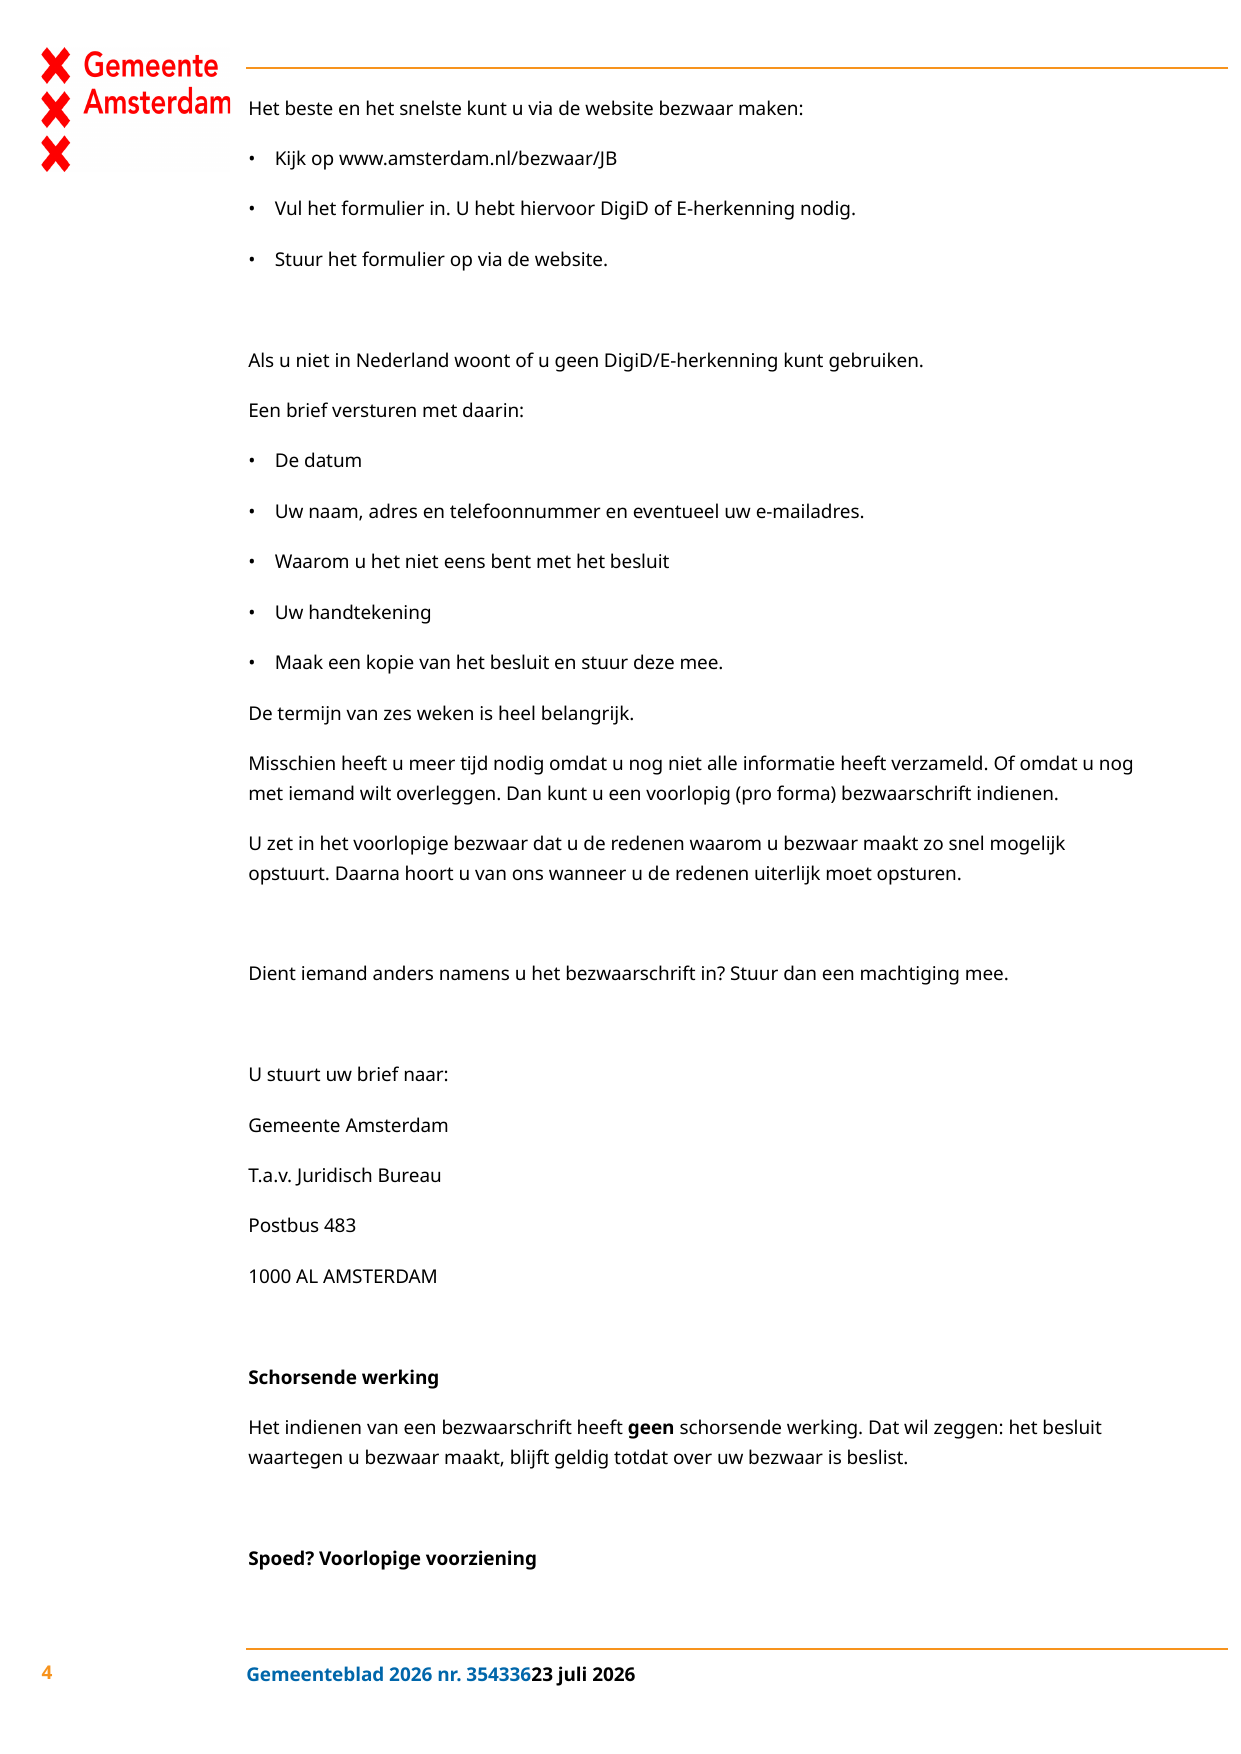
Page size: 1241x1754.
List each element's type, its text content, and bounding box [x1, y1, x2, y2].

text • Uw handtekening [248, 599, 1152, 625]
text De termijn van zes weken is heel belangrijk. [248, 700, 1152, 726]
text • Stuur het formulier op via de website. [248, 246, 1152, 272]
text • Kijk op www.amsterdam.nl/bezwaar/JB [248, 145, 1152, 171]
text • Uw naam, adres en telefoonnummer en eventueel uw e-mailadres. [248, 498, 1152, 524]
text Schorsende werking [248, 1364, 1152, 1390]
text Het beste en het snelste kunt u via de website bezwaar maken: [248, 95, 1152, 121]
text Dient iemand anders namens u het bezwaarschrift in? Stuur dan een machtiging mee. [248, 961, 1152, 986]
picture [41, 47, 231, 172]
text U zet in het voorlopige bezwaar dat u de redenen waarom u bezwaar maakt zo snel mogelijk opstuurt. Daarna hoort u van ons wanneer u de redenen uiterlijk moet opsturen. [248, 830, 1152, 886]
text T.a.v. Juridisch Bureau [248, 1162, 1152, 1188]
text • Vul het formulier in. U hebt hiervoor DigiD of E-herkenning nodig. [248, 196, 1152, 221]
text • Maak een kopie van het besluit en stuur deze mee. [248, 649, 1152, 675]
text Postbus 483 [248, 1213, 1152, 1238]
text 1000 AL AMSTERDAM [248, 1263, 1152, 1289]
text Misschien heeft u meer tijd nodig omdat u nog niet alle informatie heeft verzameld. Of omdat u nog met iemand wilt overleggen. Dan kunt u een voorlopig (pro forma) bezwaarschrift indienen. [248, 750, 1152, 806]
text Gemeente Amsterdam [248, 1112, 1152, 1138]
text Als u niet in Nederland woont of u geen DigiD/E-herkenning kunt gebruiken. [248, 347, 1152, 373]
text • De datum [248, 448, 1152, 473]
text Spoed? Voorlopige voorziening [248, 1545, 1152, 1571]
text Een brief versturen met daarin: [248, 397, 1152, 423]
text U stuurt uw brief naar: [248, 1061, 1152, 1087]
text • Waarom u het niet eens bent met het besluit [248, 548, 1152, 574]
text Het indienen van een bezwaarschrift heeft geen schorsende werking. Dat wil zeggen: het besluit waartegen u bezwaar maakt, blijft geldig totdat over uw bezwaar is beslist. [248, 1414, 1152, 1470]
